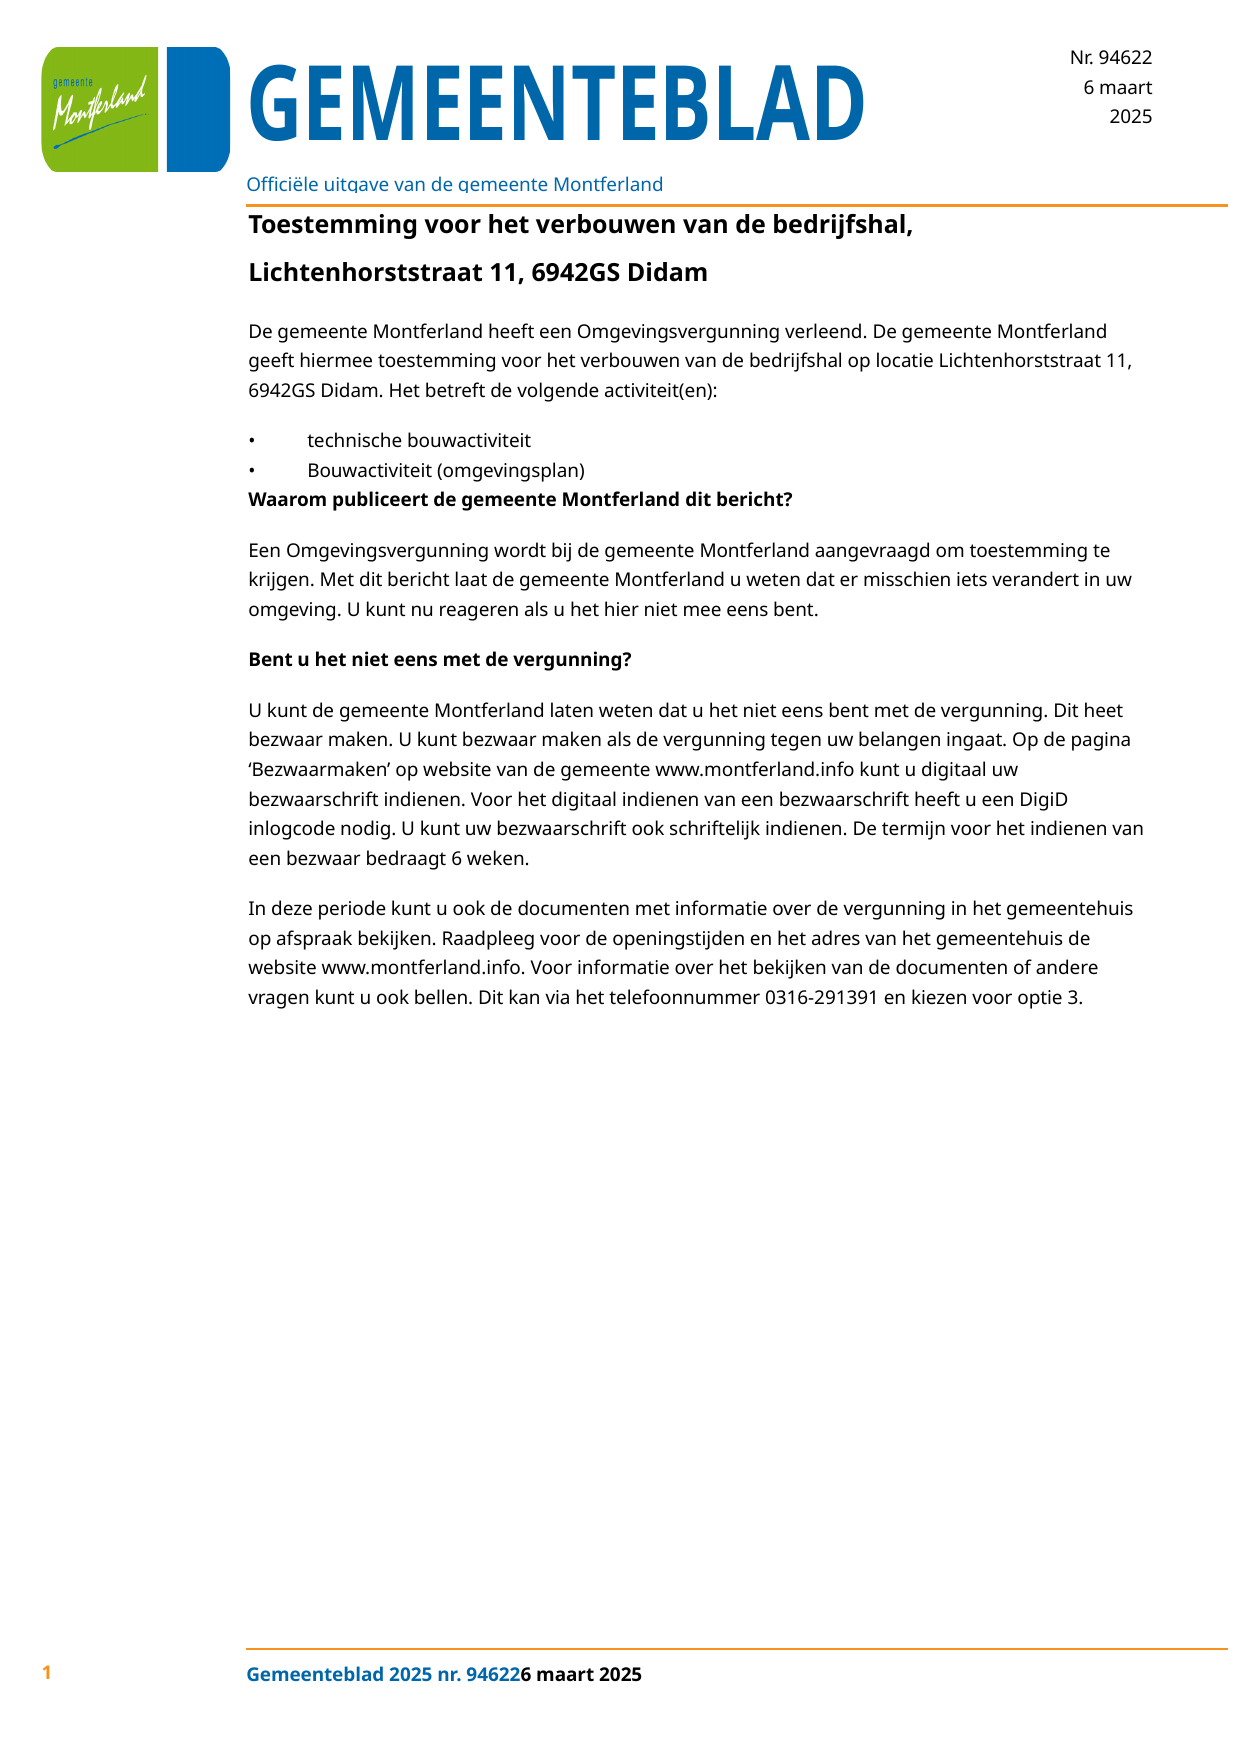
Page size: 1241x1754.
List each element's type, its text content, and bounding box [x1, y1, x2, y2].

list technische bouwactiviteit [248, 427, 1152, 453]
text Waarom publiceert de gemeente Montferland dit bericht? [248, 487, 1152, 512]
text Bent u het niet eens met de vergunning? [248, 647, 1152, 672]
text In deze periode kunt u ook de documenten met informatie over de vergunning in het gemeentehuis op afspraak bekijken. Raadpleeg voor de openingstijden en het adres van het gemeentehuis de website www.montferland.info. Voor informatie over het bekijken van de documenten of andere vragen kunt u ook bellen. Dit kan via het telefoonnummer 0316-291391 en kiezen voor optie 3. [248, 895, 1152, 1010]
list Bouwactiviteit (omgevingsplan) [248, 457, 1152, 483]
text U kunt de gemeente Montferland laten weten dat u het niet eens bent met de vergunning. Dit heet bezwaar maken. U kunt bezwaar maken als de vergunning tegen uw belangen ingaat. Op de pagina ‘Bezwaarmaken’ op website van de gemeente www.montferland.info kunt u digitaal uw bezwaarschrift indienen. Voor het digitaal indienen van een bezwaarschrift heeft u een DigiD inlogcode nodig. U kunt uw bezwaarschrift ook schriftelijk indienen. De termijn voor het indienen van een bezwaar bedraagt 6 weken. [248, 697, 1152, 871]
text Een Omgevingsvergunning wordt bij de gemeente Montferland aangevraagd om toestemming te krijgen. Met dit bericht laat de gemeente Montferland u weten dat er misschien iets verandert in uw omgeving. U kunt nu reageren als u het hier niet mee eens bent. [248, 537, 1152, 622]
text De gemeente Montferland heeft een Omgevingsvergunning verleend. De gemeente Montferland geeft hiermee toestemming voor het verbouwen van de bedrijfshal op locatie Lichtenhorststraat 11, 6942GS Didam. Het betreft de volgende activiteit(en): [248, 318, 1152, 403]
text Toestemming voor het verbouwen van de bedrijfshal, Lichtenhorststraat 11, 6942GS Didam [248, 207, 1152, 288]
picture [41, 47, 231, 172]
